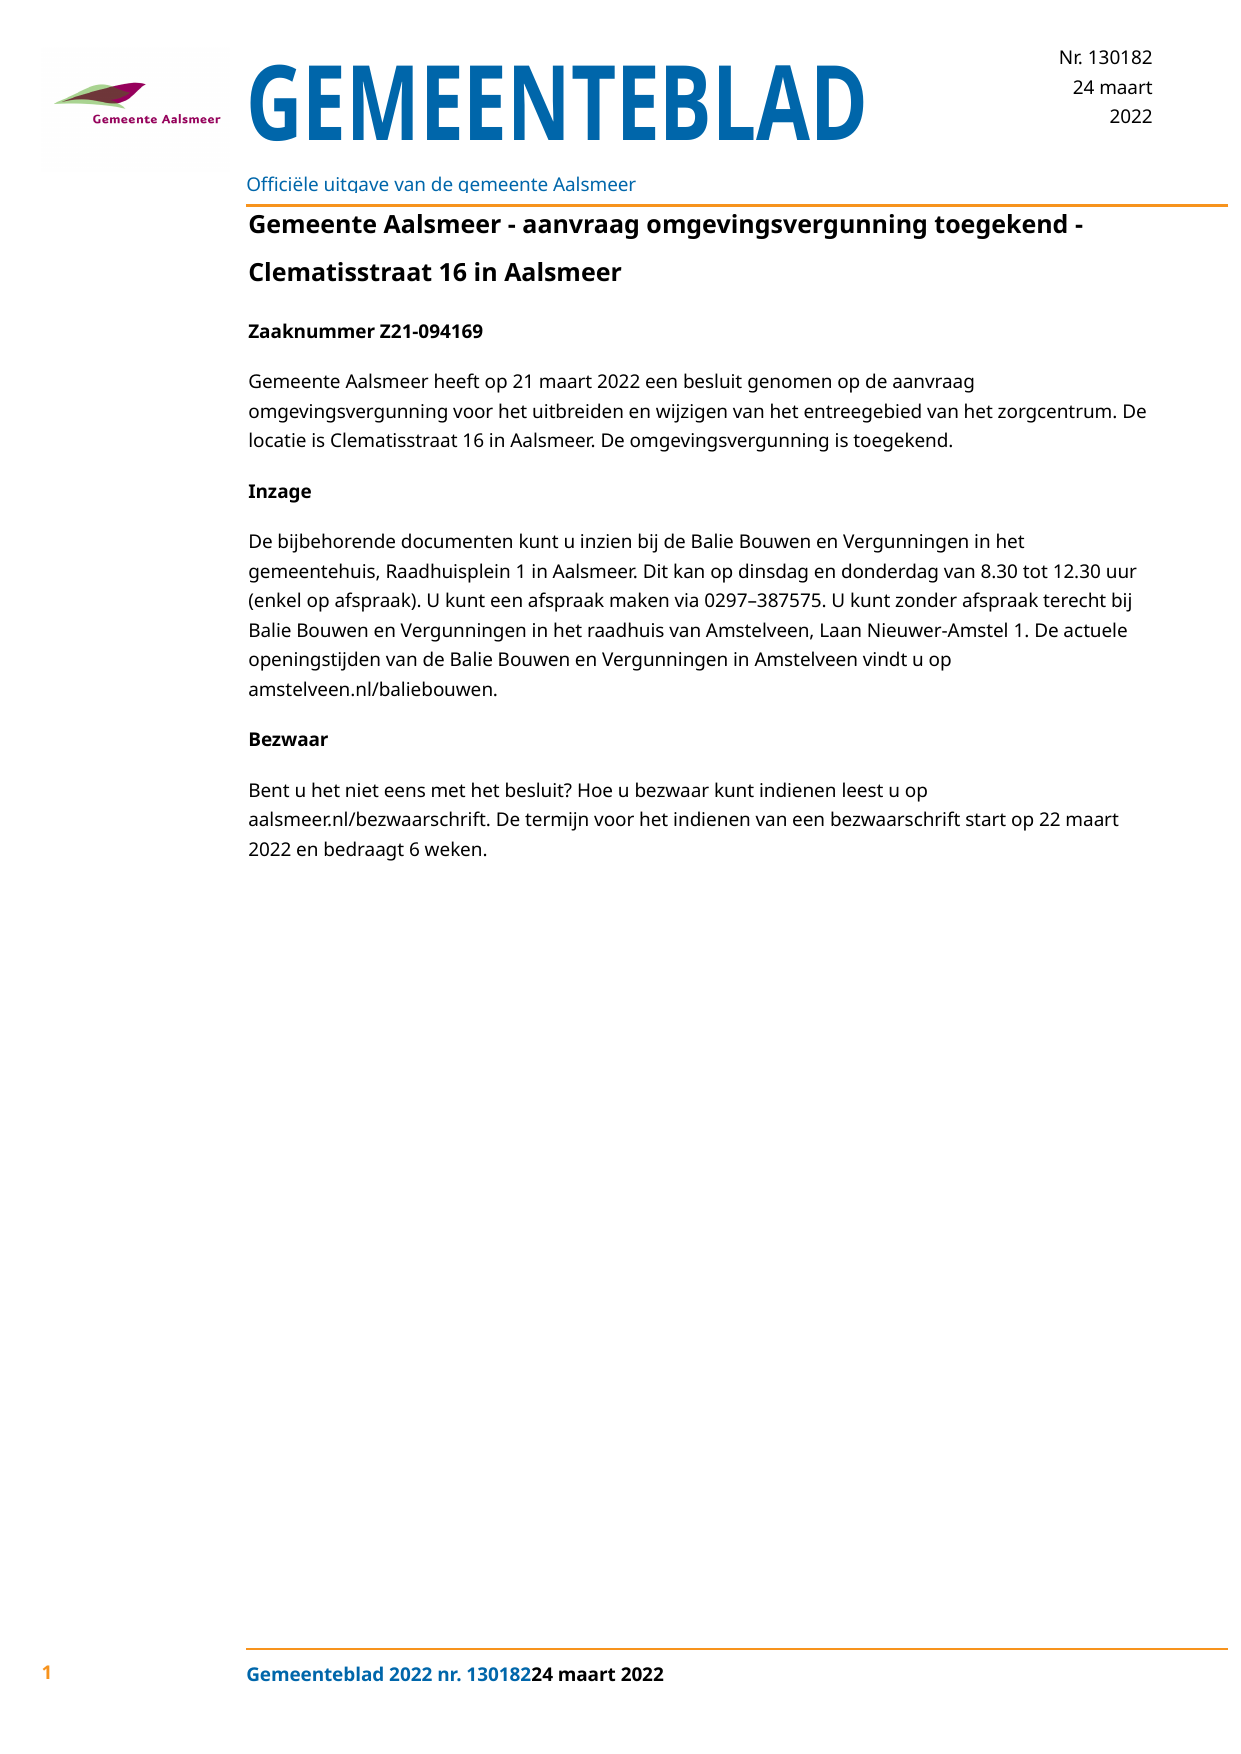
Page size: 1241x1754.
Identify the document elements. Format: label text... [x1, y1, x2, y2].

text Zaaknummer Z21-094169 [248, 318, 1152, 344]
text Inzage [248, 478, 1152, 504]
text Gemeente Aalsmeer - aanvraag omgevingsvergunning toegekend - Clematisstraat 16 in Aalsmeer [248, 207, 1152, 288]
text Bezwaar [248, 727, 1152, 752]
text Gemeente Aalsmeer heeft op 21 maart 2022 een besluit genomen op de aanvraag omgevingsvergunning voor het uitbreiden en wijzigen van het entreegebied van het zorgcentrum. De locatie is Clematisstraat 16 in Aalsmeer. De omgevingsvergunning is toegekend. [248, 368, 1152, 453]
text Bent u het niet eens met het besluit? Hoe u bezwaar kunt indienen leest u op aalsmeer.nl/bezwaarschrift. De termijn voor het indienen van een bezwaarschrift start op 22 maart 2022 en bedraagt 6 weken. [248, 777, 1152, 862]
text De bijbehorende documenten kunt u inzien bij de Balie Bouwen en Vergunningen in het gemeentehuis, Raadhuisplein 1 in Aalsmeer. Dit kan op dinsdag en donderdag van 8.30 tot 12.30 uur (enkel op afspraak). U kunt een afspraak maken via 0297–387575. U kunt zonder afspraak terecht bij Balie Bouwen en Vergunningen in het raadhuis van Amstelveen, Laan Nieuwer-Amstel 1. De actuele openingstijden van de Balie Bouwen en Vergunningen in Amstelveen vindt u op amstelveen.nl/baliebouwen. [248, 528, 1152, 702]
picture [41, 47, 231, 172]
